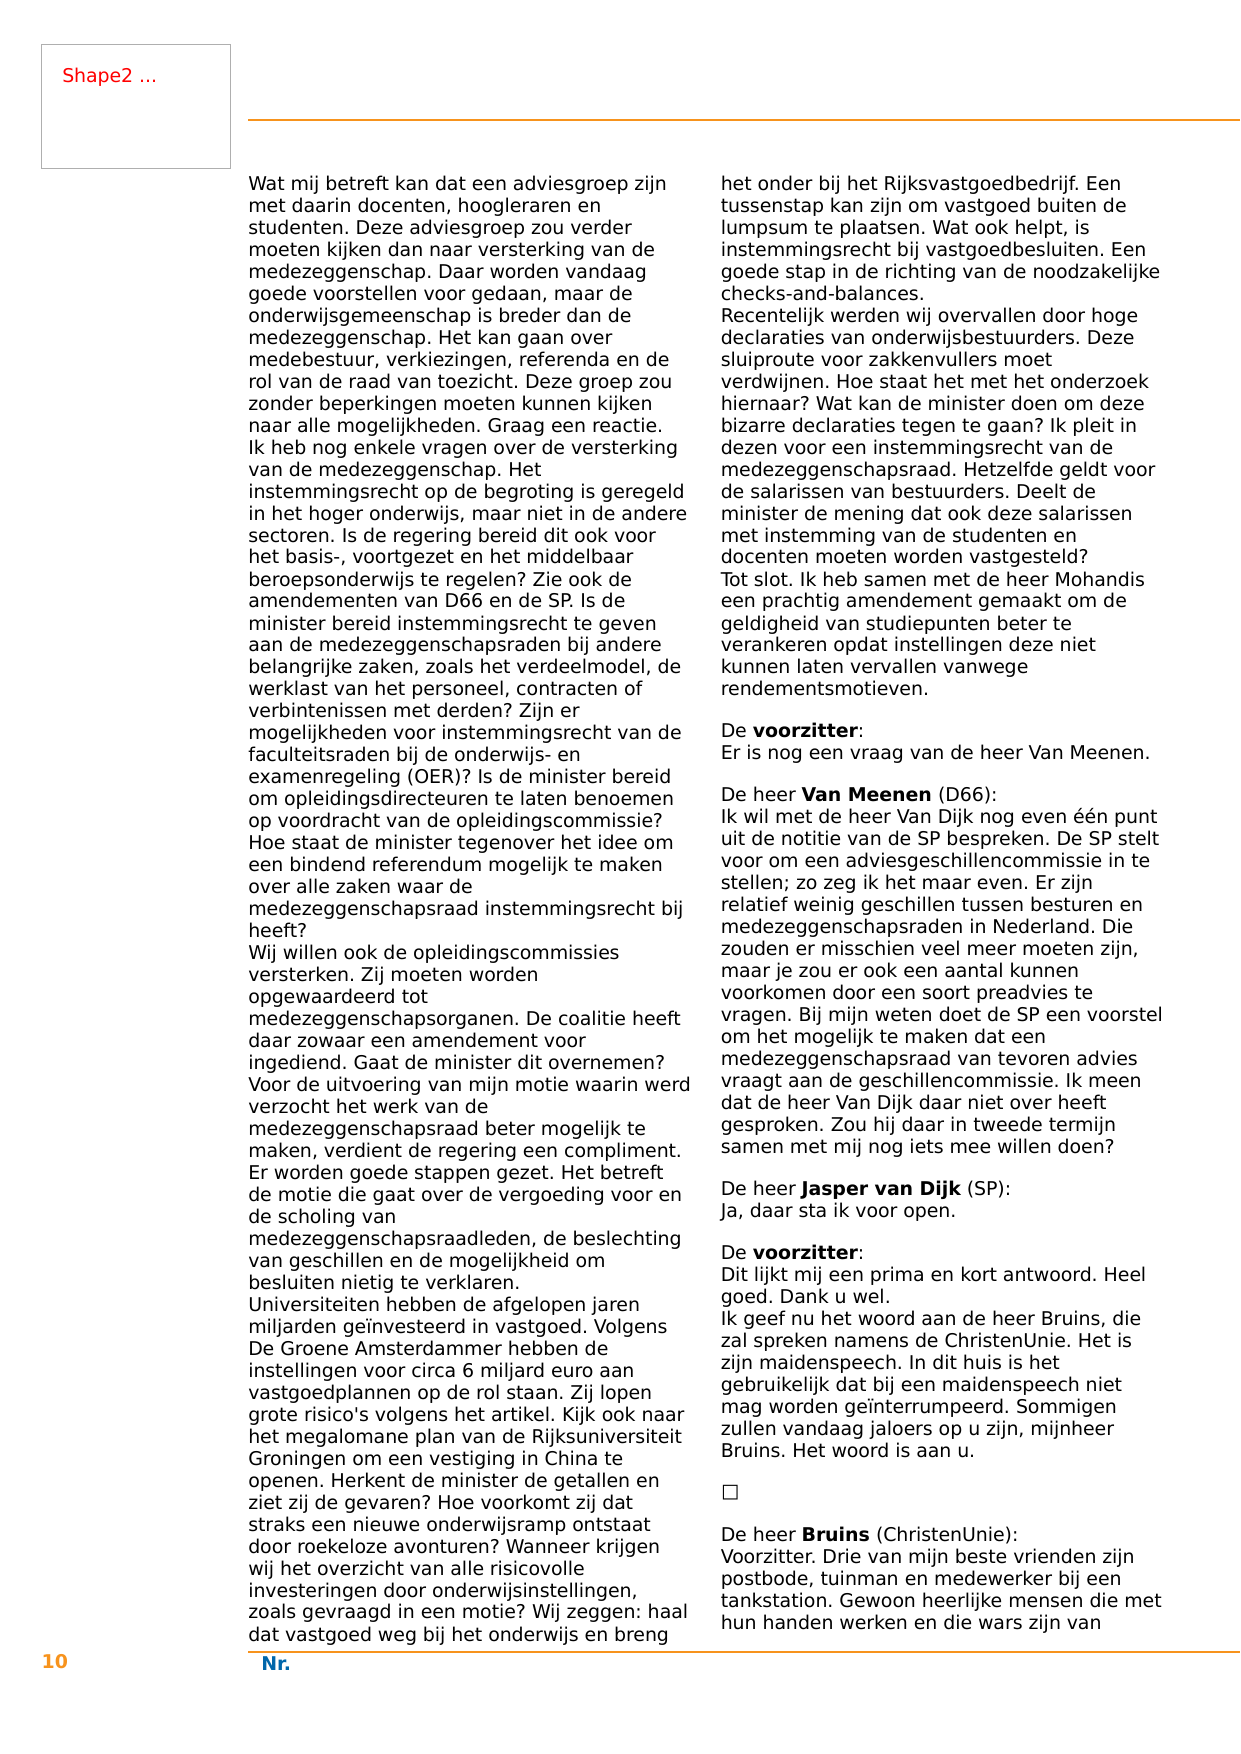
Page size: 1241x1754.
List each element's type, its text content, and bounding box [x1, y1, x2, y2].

text het onder bij het Rijksvastgoedbedrijf. Een tussenstap kan zijn om vastgoed buiten de lumpsum te plaatsen. Wat ook helpt, is instemmingsrecht bij vastgoedbesluiten. Een goede stap in de richting van de noodzakelijke checks-and-balances. [721, 173, 1163, 305]
text Ik heb nog enkele vragen over de versterking van de medezeggenschap. Het instemmingsrecht op de begroting is geregeld in het hoger onderwijs, maar niet in de andere sectoren. Is de regering bereid dit ook voor het basis-, voortgezet en het middelbaar beroepsonderwijs te regelen? Zie ook de amendementen van D66 en de SP. Is de minister bereid instemmingsrecht te geven aan de medezeggenschapsraden bij andere belangrijke zaken, zoals het verdeelmodel, de werklast van het personeel, contracten of verbintenissen met derden? Zijn er mogelijkheden voor instemmingsrecht van de faculteitsraden bij de onderwijs- en examenregeling (OER)? Is de minister bereid om opleidingsdirecteuren te laten benoemen op voordracht van de opleidingscommissie? Hoe staat de minister tegenover het idee om een bindend referendum mogelijk te maken over alle zaken waar de medezeggenschapsraad instemmingsrecht bij heeft? [248, 437, 691, 942]
text ⬜ [721, 1482, 1163, 1504]
text De voorzitter: [721, 1242, 1163, 1264]
text Tot slot. Ik heb samen met de heer Mohandis een prachtig amendement gemaakt om de geldigheid van studiepunten beter te verankeren opdat instellingen deze niet kunnen laten vervallen vanwege rendementsmotieven. [721, 568, 1163, 700]
text De heer Van Meenen (D66): [721, 784, 1163, 806]
text Ja, daar sta ik voor open. [721, 1200, 1163, 1222]
text Wat mij betreft kan dat een adviesgroep zijn met daarin docenten, hoogleraren en studenten. Deze adviesgroep zou verder moeten kijken dan naar versterking van de medezeggenschap. Daar worden vandaag goede voorstellen voor gedaan, maar de onderwijsgemeenschap is breder dan de medezeggenschap. Het kan gaan over medebestuur, verkiezingen, referenda en de rol van de raad van toezicht. Deze groep zou zonder beperkingen moeten kunnen kijken naar alle mogelijkheden. Graag een reactie. [248, 173, 691, 437]
text Ik wil met de heer Van Dijk nog even één punt uit de notitie van de SP bespreken. De SP stelt voor om een adviesgeschillencommissie in te stellen; zo zeg ik het maar even. Er zijn relatief weinig geschillen tussen besturen en medezeggenschapsraden in Nederland. Die zouden er misschien veel meer moeten zijn, maar je zou er ook een aantal kunnen voorkomen door een soort preadvies te vragen. Bij mijn weten doet de SP een voorstel om het mogelijk te maken dat een medezeggenschapsraad van tevoren advies vraagt aan de geschillencommissie. Ik meen dat de heer Van Dijk daar niet over heeft gesproken. Zou hij daar in tweede termijn samen met mij nog iets mee willen doen? [721, 806, 1163, 1158]
text Universiteiten hebben de afgelopen jaren miljarden geïnvesteerd in vastgoed. Volgens De Groene Amsterdammer hebben de instellingen voor circa 6 miljard euro aan vastgoedplannen op de rol staan. Zij lopen grote risico's volgens het artikel. Kijk ook naar het megalomane plan van de Rijksuniversiteit Groningen om een vestiging in China te openen. Herkent de minister de getallen en ziet zij de gevaren? Hoe voorkomt zij dat straks een nieuwe onderwijsramp ontstaat door roekeloze avonturen? Wanneer krijgen wij het overzicht van alle risicovolle investeringen door onderwijsinstellingen, zoals gevraagd in een motie? Wij zeggen: haal dat vastgoed weg bij het onderwijs en breng [248, 1294, 691, 1645]
text De voorzitter: [721, 720, 1163, 742]
text Voorzitter. Drie van mijn beste vrienden zijn postbode, tuinman en medewerker bij een tankstation. Gewoon heerlijke mensen die met hun handen werken en die wars zijn van [721, 1546, 1163, 1633]
text Ik geef nu het woord aan de heer Bruins, die zal spreken namens de ChristenUnie. Het is zijn maidenspeech. In dit huis is het gebruikelijk dat bij een maidenspeech niet mag worden geïnterrumpeerd. Sommigen zullen vandaag jaloers op u zijn, mijnheer Bruins. Het woord is aan u. [721, 1308, 1163, 1462]
text Er is nog een vraag van de heer Van Meenen. [721, 742, 1163, 764]
text De heer Jasper van Dijk (SP): [721, 1178, 1163, 1200]
text Recentelijk werden wij overvallen door hoge declaraties van onderwijsbestuurders. Deze sluiproute voor zakkenvullers moet verdwijnen. Hoe staat het met het onderzoek hiernaar? Wat kan de minister doen om deze bizarre declaraties tegen te gaan? Ik pleit in dezen voor een instemmingsrecht van de medezeggenschapsraad. Hetzelfde geldt voor de salarissen van bestuurders. Deelt de minister de mening dat ook deze salarissen met instemming van de studenten en docenten moeten worden vastgesteld? [721, 305, 1163, 568]
text Voor de uitvoering van mijn motie waarin werd verzocht het werk van de medezeggenschapsraad beter mogelijk te maken, verdient de regering een compliment. Er worden goede stappen gezet. Het betreft de motie die gaat over de vergoeding voor en de scholing van medezeggenschapsraadleden, de beslechting van geschillen en de mogelijkheid om besluiten nietig te verklaren. [248, 1074, 691, 1294]
text De heer Bruins (ChristenUnie): [721, 1524, 1163, 1546]
text Dit lijkt mij een prima en kort antwoord. Heel goed. Dank u wel. [721, 1264, 1163, 1308]
text Wij willen ook de opleidingscommissies versterken. Zij moeten worden opgewaardeerd tot medezeggenschapsorganen. De coalitie heeft daar zowaar een amendement voor ingediend. Gaat de minister dit overnemen? [248, 942, 691, 1074]
